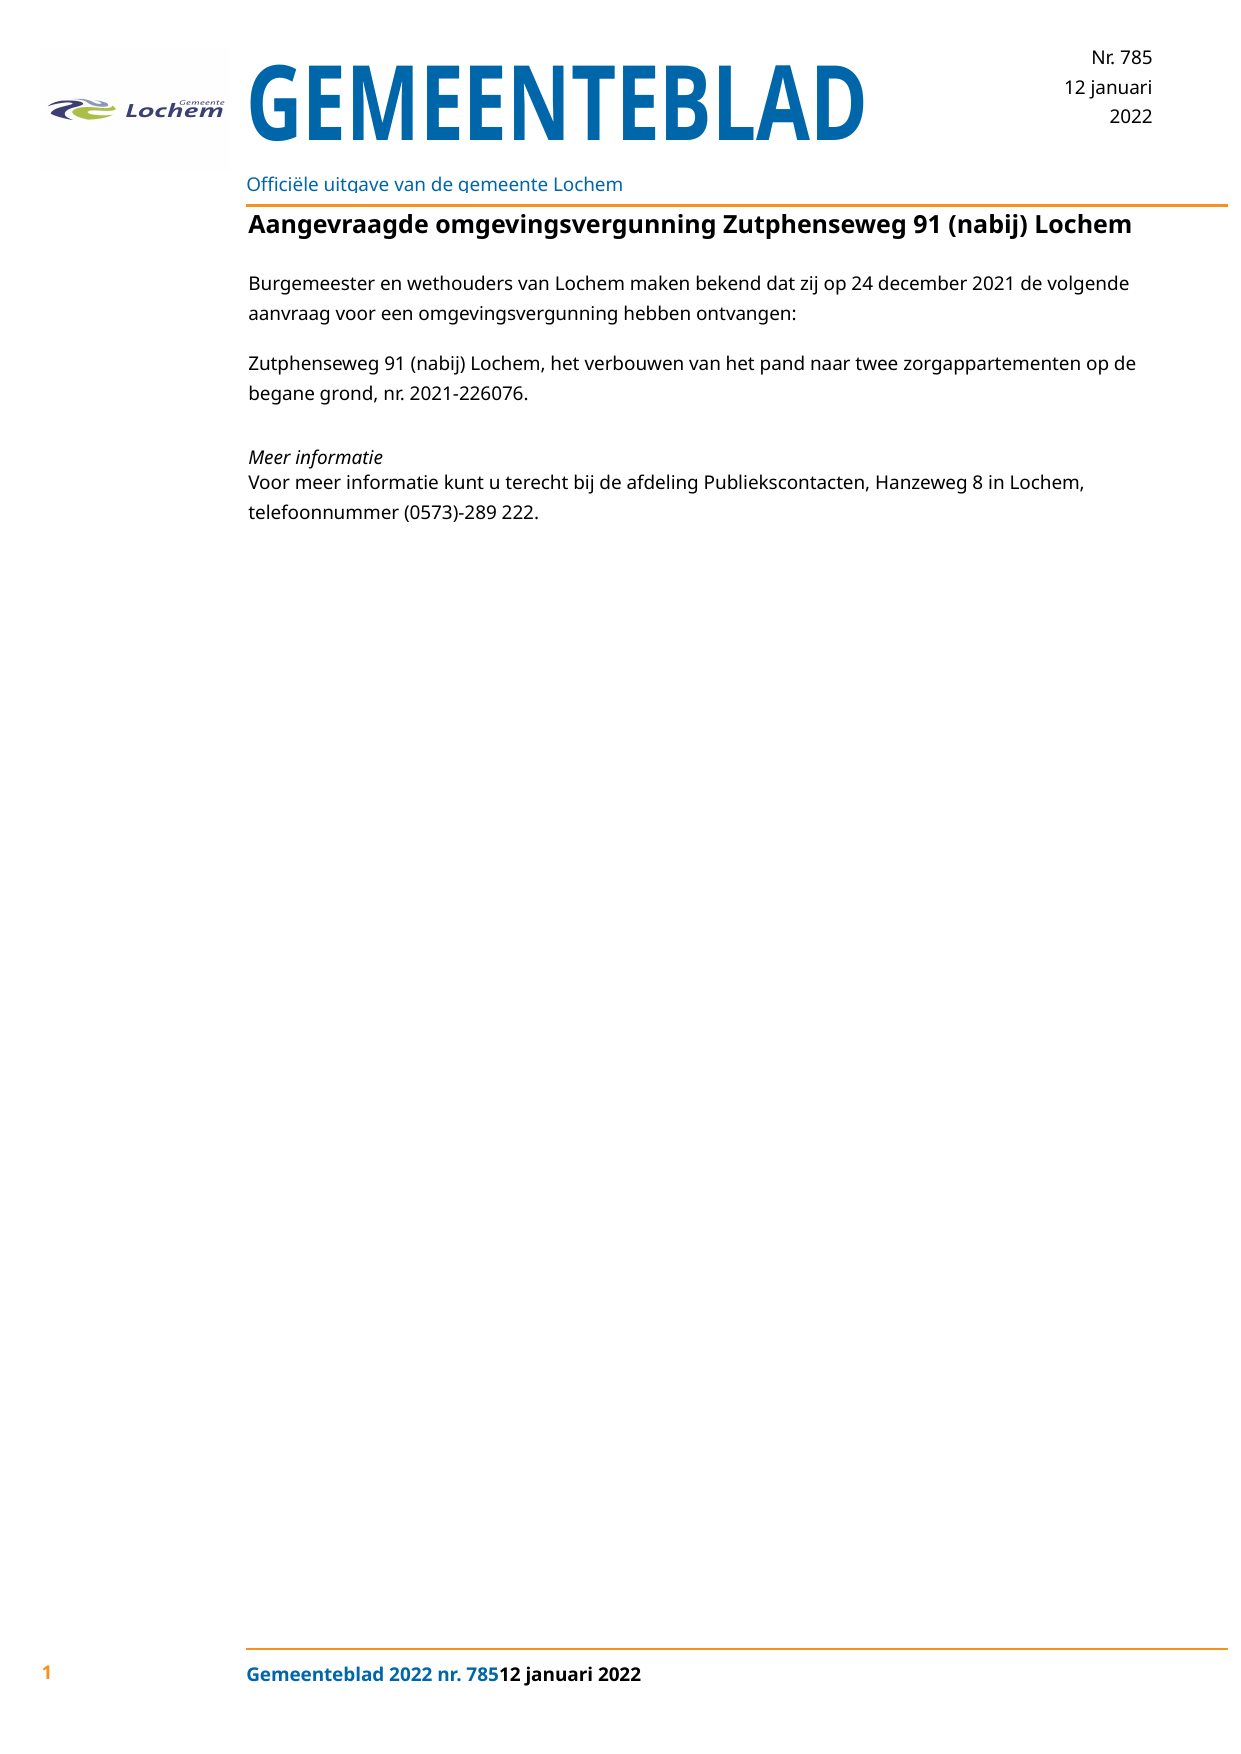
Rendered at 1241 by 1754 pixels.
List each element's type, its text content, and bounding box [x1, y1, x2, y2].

text Meer informatie [248, 444, 1152, 469]
text Burgemeester en wethouders van Lochem maken bekend dat zij op 24 december 2021 de volgende aanvraag voor een omgevingsvergunning hebben ontvangen: [248, 270, 1152, 326]
text Voor meer informatie kunt u terecht bij de afdeling Publiekscontacten, Hanzeweg 8 in Lochem, telefoonnummer (0573)-289 222. [248, 469, 1152, 525]
picture [41, 47, 231, 172]
text Aangevraagde omgevingsvergunning Zutphenseweg 91 (nabij) Lochem [248, 207, 1152, 241]
text Zutphenseweg 91 (nabij) Lochem, het verbouwen van het pand naar twee zorgappartementen op de begane grond, nr. 2021-226076. [248, 350, 1152, 406]
